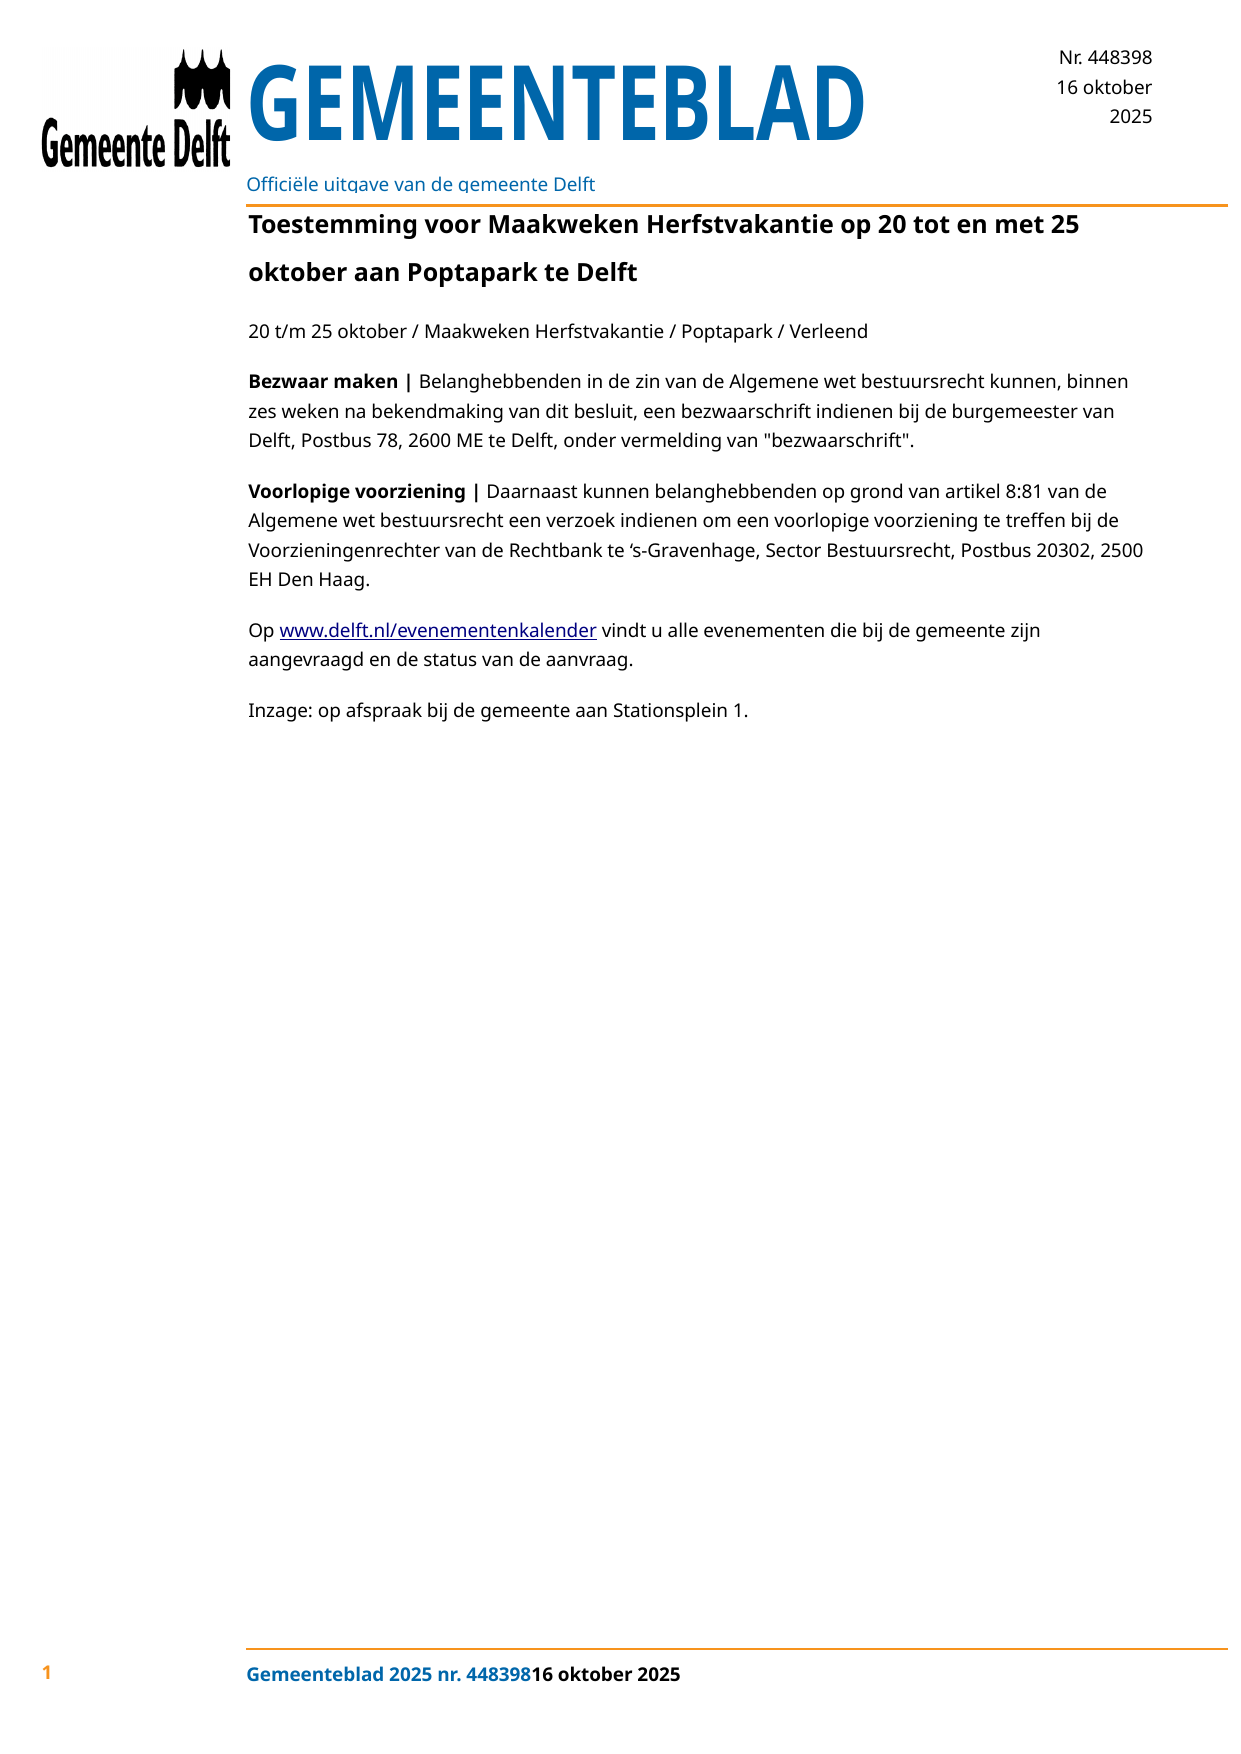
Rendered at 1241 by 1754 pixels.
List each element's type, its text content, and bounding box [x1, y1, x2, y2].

text Toestemming voor Maakweken Herfstvakantie op 20 tot en met 25 oktober aan Poptapark te Delft [248, 207, 1152, 288]
text Inzage: op afspraak bij de gemeente aan Stationsplein 1. [248, 697, 1152, 723]
text Voorlopige voorziening | Daarnaast kunnen belanghebbenden op grond van artikel 8:81 van de Algemene wet bestuursrecht een verzoek indienen om een voorlopige voorziening te treffen bij de Voorzieningenrechter van de Rechtbank te ‘s-Gravenhage, Sector Bestuursrecht, Postbus 20302, 2500 EH Den Haag. [248, 478, 1152, 592]
text Bezwaar maken | Belanghebbenden in de zin van de Algemene wet bestuursrecht kunnen, binnen zes weken na bekendmaking van dit besluit, een bezwaarschrift indienen bij de burgemeester van Delft, Postbus 78, 2600 ME te Delft, onder vermelding van "bezwaarschrift". [248, 368, 1152, 453]
picture [41, 47, 231, 172]
text 20 t/m 25 oktober / Maakweken Herfstvakantie / Poptapark / Verleend [248, 318, 1152, 344]
text Op www.delft.nl/evenementenkalender vindt u alle evenementen die bij de gemeente zijn aangevraagd en de status van de aanvraag. [248, 617, 1152, 672]
